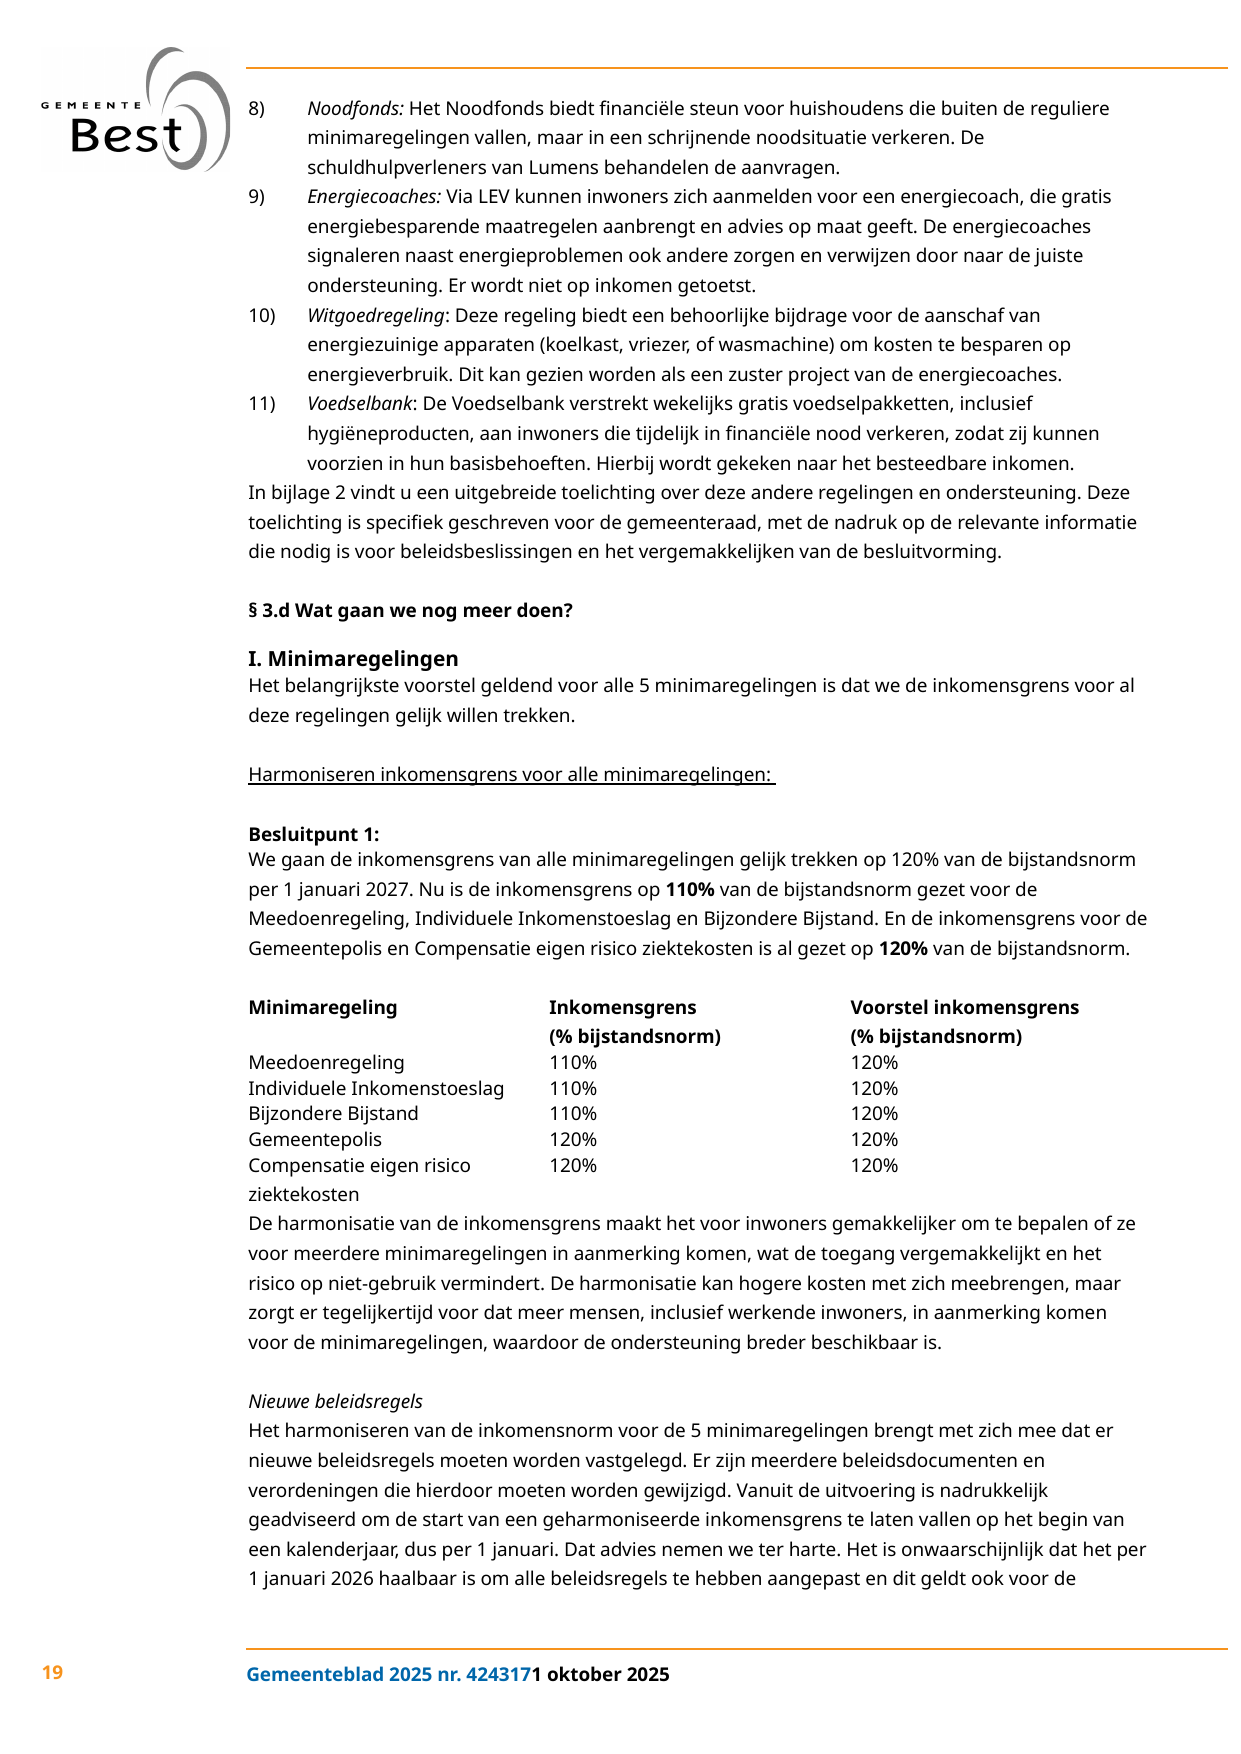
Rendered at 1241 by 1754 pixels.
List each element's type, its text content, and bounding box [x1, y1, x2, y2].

text Harmoniseren inkomensgrens voor alle minimaregelingen: [248, 761, 1152, 787]
table_cell Individuele Inkomenstoeslag [248, 1075, 549, 1101]
table_cell 120% [549, 1152, 850, 1207]
table_cell We gaan de inkomensgrens van alle minimaregelingen gelijk trekken op 120% van de bijstandsnorm per 1 januari 2027. Nu is de inkomensgrens op 110% van de bijstandsnorm gezet voor de Meedoenregeling, Individuele Inkomenstoeslag en Bijzondere Bijstand. En de inkomensgrens voor de Gemeentepolis en Compensatie eigen risico ziektekosten is al gezet op 120% van de bijstandsnorm. [248, 846, 1152, 961]
list Noodfonds: Het Noodfonds biedt financiële steun voor huishoudens die buiten de reguliere minimaregelingen vallen, maar in een schrijnende noodsituatie verkeren. De schuldhulpverleners van Lumens behandelen de aanvragen. [248, 95, 1152, 180]
table_cell 110% [549, 1049, 850, 1075]
table_cell 120% [850, 1075, 1152, 1101]
table_header Besluitpunt 1: [248, 821, 1152, 846]
text Het belangrijkste voorstel geldend voor alle 5 minimaregelingen is dat we de inkomensgrens voor al deze regelingen gelijk willen trekken. [248, 673, 1152, 728]
list Voedselbank: De Voedselbank verstrekt wekelijks gratis voedselpakketten, inclusief hygiëneproducten, aan inwoners die tijdelijk in financiële nood verkeren, zodat zij kunnen voorzien in hun basisbehoeften. Hierbij wordt gekeken naar het besteedbare inkomen. [248, 391, 1152, 476]
table_cell Compensatie eigen risico ziektekosten [248, 1152, 549, 1207]
table_cell 120% [850, 1049, 1152, 1075]
table_cell 120% [850, 1152, 1152, 1207]
text De harmonisatie van de inkomensgrens maakt het voor inwoners gemakkelijker om te bepalen of ze voor meerdere minimaregelingen in aanmerking komen, wat de toegang vergemakkelijkt en het risico op niet-gebruik vermindert. De harmonisatie kan hogere kosten met zich meebrengen, maar zorgt er tegelijkertijd voor dat meer mensen, inclusief werkende inwoners, in aanmerking komen voor de minimaregelingen, waardoor de ondersteuning breder beschikbaar is. [248, 1211, 1152, 1355]
table_cell 110% [549, 1101, 850, 1126]
table_cell Gemeentepolis [248, 1126, 549, 1152]
text § 3.d Wat gaan we nog meer doen? [248, 598, 1152, 623]
table_cell 120% [850, 1101, 1152, 1126]
list Energiecoaches: Via LEV kunnen inwoners zich aanmelden voor een energiecoach, die gratis energiebesparende maatregelen aanbrengt en advies op maat geeft. De energiecoaches signaleren naast energieproblemen ook andere zorgen en verwijzen door naar de juiste ondersteuning. Er wordt niet op inkomen getoetst. [248, 183, 1152, 298]
table_cell 110% [549, 1075, 850, 1101]
table_header Minimaregeling [248, 994, 549, 1049]
picture [41, 47, 231, 172]
table_cell 120% [549, 1126, 850, 1152]
text Het harmoniseren van de inkomensnorm voor de 5 minimaregelingen brengt met zich mee dat er nieuwe beleidsregels moeten worden vastgelegd. Er zijn meerdere beleidsdocumenten en verordeningen die hierdoor moeten worden gewijzigd. Vanuit de uitvoering is nadrukkelijk geadviseerd om de start van een geharmoniseerde inkomensgrens te laten vallen op het begin van een kalenderjaar, dus per 1 januari. Dat advies nemen we ter harte. Het is onwaarschijnlijk dat het per 1 januari 2026 haalbaar is om alle beleidsregels te hebben aangepast en dit geldt ook voor de [248, 1418, 1152, 1591]
text In bijlage 2 vindt u een uitgebreide toelichting over deze andere regelingen en ondersteuning. Deze toelichting is specifiek geschreven voor de gemeenteraad, met de nadruk op de relevante informatie die nodig is voor beleidsbeslissingen en het vergemakkelijken van de besluitvorming. [248, 479, 1152, 564]
table_header Voorstel inkomensgrens (% bijstandsnorm) [850, 994, 1152, 1049]
table_cell Bijzondere Bijstand [248, 1101, 549, 1126]
table_header Inkomensgrens (% bijstandsnorm) [549, 994, 850, 1049]
table_cell Meedoenregeling [248, 1049, 549, 1075]
text Nieuwe beleidsregels [248, 1388, 1152, 1414]
text I. Minimaregelingen [248, 644, 1152, 673]
table_cell 120% [850, 1126, 1152, 1152]
list Witgoedregeling: Deze regeling biedt een behoorlijke bijdrage voor de aanschaf van energiezuinige apparaten (koelkast, vriezer, of wasmachine) om kosten te besparen op energieverbruik. Dit kan gezien worden als een zuster project van de energiecoaches. [248, 302, 1152, 387]
